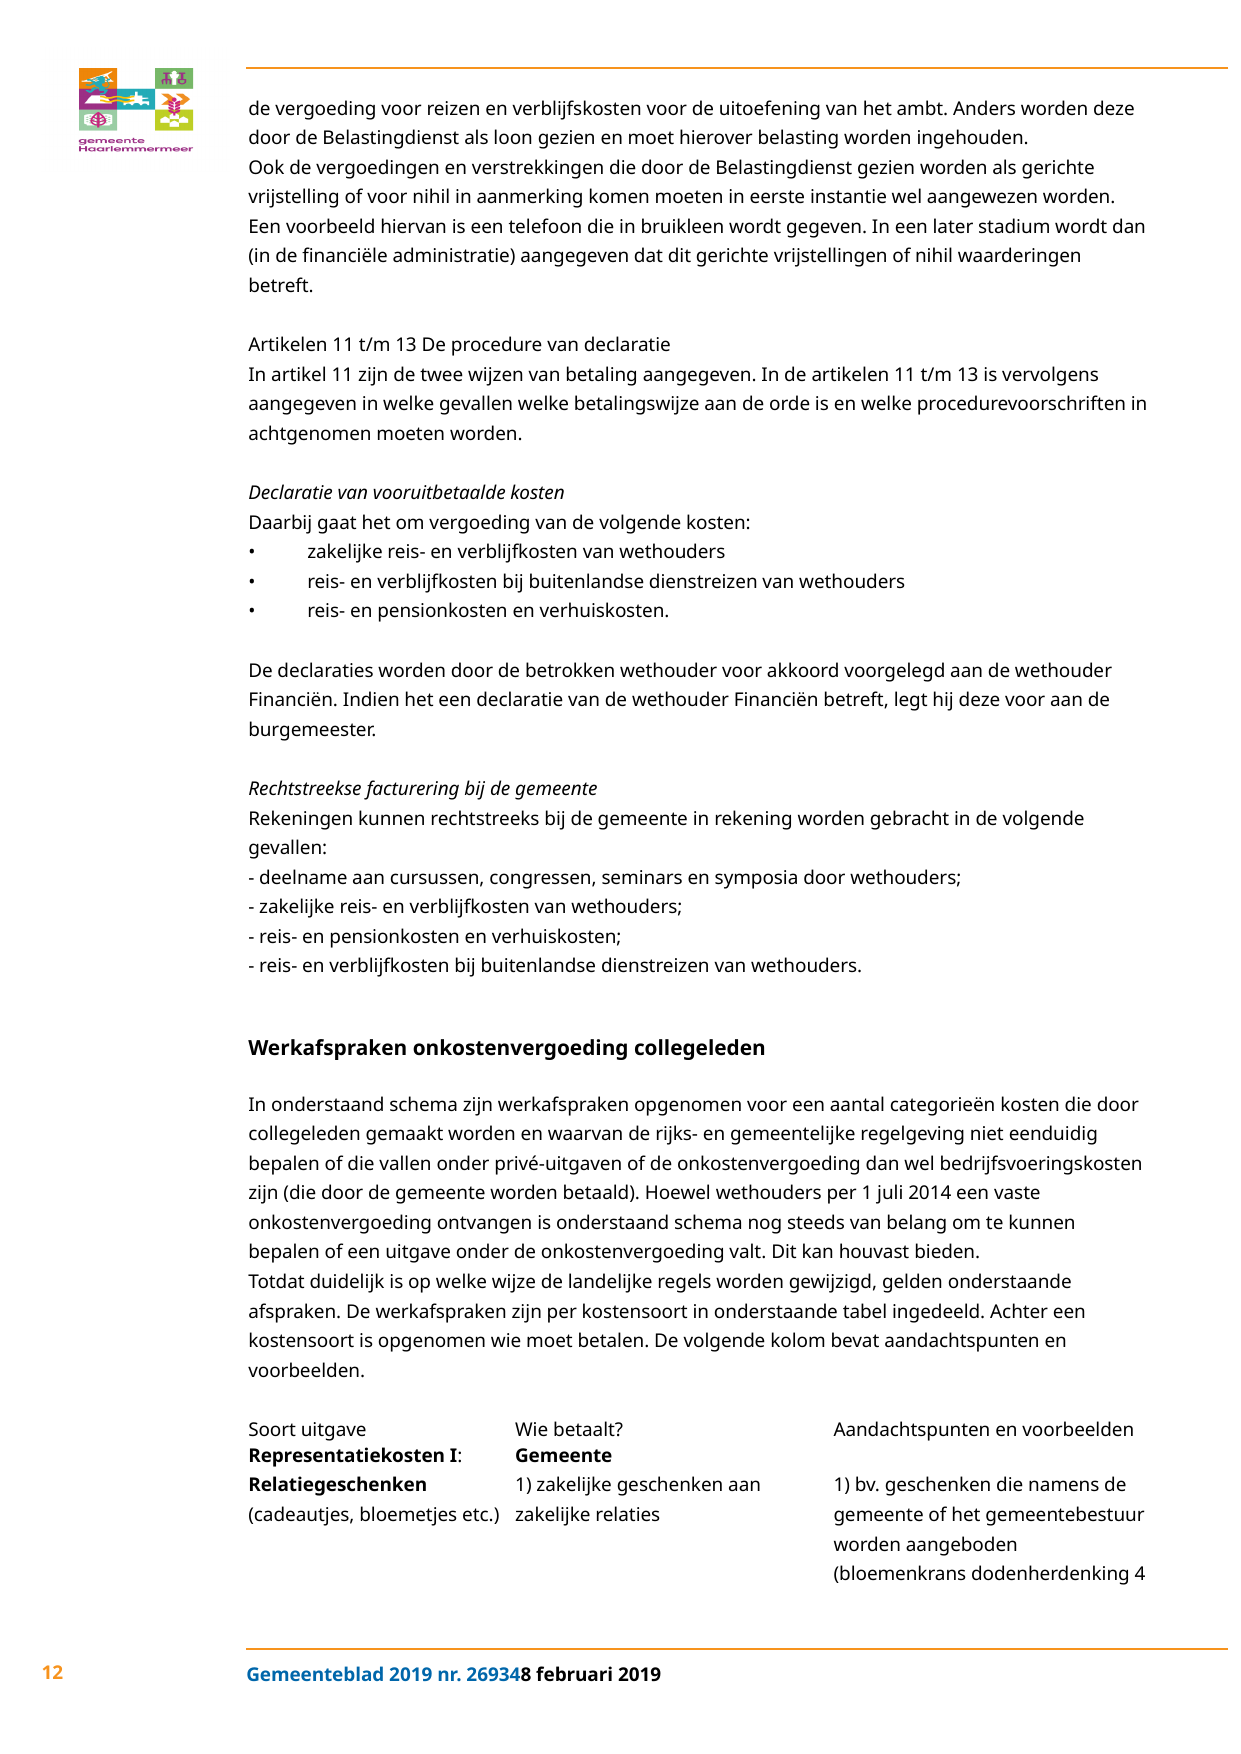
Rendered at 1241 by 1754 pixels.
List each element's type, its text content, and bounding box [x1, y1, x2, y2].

text Daarbij gaat het om vergoeding van de volgende kosten: [248, 509, 1152, 535]
table_cell Representatiekosten I: Relatiegeschenken (cadeautjes, bloemetjes etc.) [248, 1442, 515, 1586]
text - reis- en pensionkosten en verhuiskosten; [248, 923, 1152, 949]
text De declaraties worden door de betrokken wethouder voor akkoord voorgelegd aan de wethouder Financiën. Indien het een declaratie van de wethouder Financiën betreft, legt hij deze voor aan de burgemeester. [248, 657, 1152, 742]
text - deelname aan cursussen, congressen, seminars en symposia door wethouders; [248, 864, 1152, 890]
text Declaratie van vooruitbetaalde kosten [248, 479, 1152, 505]
text Rechtstreekse facturering bij de gemeente [248, 775, 1152, 801]
text In artikel 11 zijn de twee wijzen van betaling aangegeven. In de artikelen 11 t/m 13 is vervolgens aangegeven in welke gevallen welke betalingswijze aan de orde is en welke procedurevoorschriften in achtgenomen moeten worden. [248, 361, 1152, 446]
text - zakelijke reis- en verblijfkosten van wethouders; [248, 893, 1152, 919]
table_header Aandachtspunten en voorbeelden [833, 1416, 1152, 1442]
text Artikelen 11 t/m 13 De procedure van declaratie [248, 331, 1152, 357]
table_cell Gemeente 1) zakelijke geschenken aan zakelijke relaties [515, 1442, 833, 1586]
text In onderstaand schema zijn werkafspraken opgenomen voor een aantal categorieën kosten die door collegeleden gemaakt worden en waarvan de rijks- en gemeentelijke regelgeving niet eenduidig bepalen of die vallen onder privé-uitgaven of de onkostenvergoeding dan wel bedrijfsvoeringskosten zijn (die door de gemeente worden betaald). Hoewel wethouders per 1 juli 2014 een vaste onkostenvergoeding ontvangen is onderstaand schema nog steeds van belang om te kunnen bepalen of een uitgave onder de onkostenvergoeding valt. Dit kan houvast bieden. [248, 1091, 1152, 1264]
table_header Wie betaalt? [515, 1416, 833, 1442]
list reis- en pensionkosten en verhuiskosten. [248, 598, 1152, 623]
text Rekeningen kunnen rechtstreeks bij de gemeente in rekening worden gebracht in de volgende gevallen: [248, 805, 1152, 860]
text de vergoeding voor reizen en verblijfskosten voor de uitoefening van het ambt. Anders worden deze door de Belastingdienst als loon gezien en moet hierover belasting worden ingehouden. [248, 95, 1152, 150]
text Werkafspraken onkostenvergoeding collegeleden [248, 1033, 1152, 1061]
table_header Soort uitgave [248, 1416, 515, 1442]
text Ook de vergoedingen en verstrekkingen die door de Belastingdienst gezien worden als gerichte vrijstelling of voor nihil in aanmerking komen moeten in eerste instantie wel aangewezen worden. Een voorbeeld hiervan is een telefoon die in bruikleen wordt gegeven. In een later stadium wordt dan (in de financiële administratie) aangegeven dat dit gerichte vrijstellingen of nihil waarderingen betreft. [248, 154, 1152, 298]
table_cell 1) bv. geschenken die namens de gemeente of het gemeentebestuur worden aangeboden (bloemenkrans dodenherdenking 4 [833, 1442, 1152, 1586]
list zakelijke reis- en verblijfkosten van wethouders [248, 538, 1152, 564]
list reis- en verblijfkosten bij buitenlandse dienstreizen van wethouders [248, 568, 1152, 594]
text - reis- en verblijfkosten bij buitenlandse dienstreizen van wethouders. [248, 953, 1152, 978]
text Totdat duidelijk is op welke wijze de landelijke regels worden gewijzigd, gelden onderstaande afspraken. De werkafspraken zijn per kostensoort in onderstaande tabel ingedeeld. Achter een kostensoort is opgenomen wie moet betalen. De volgende kolom bevat aandachtspunten en voorbeelden. [248, 1268, 1152, 1383]
picture [41, 47, 231, 172]
